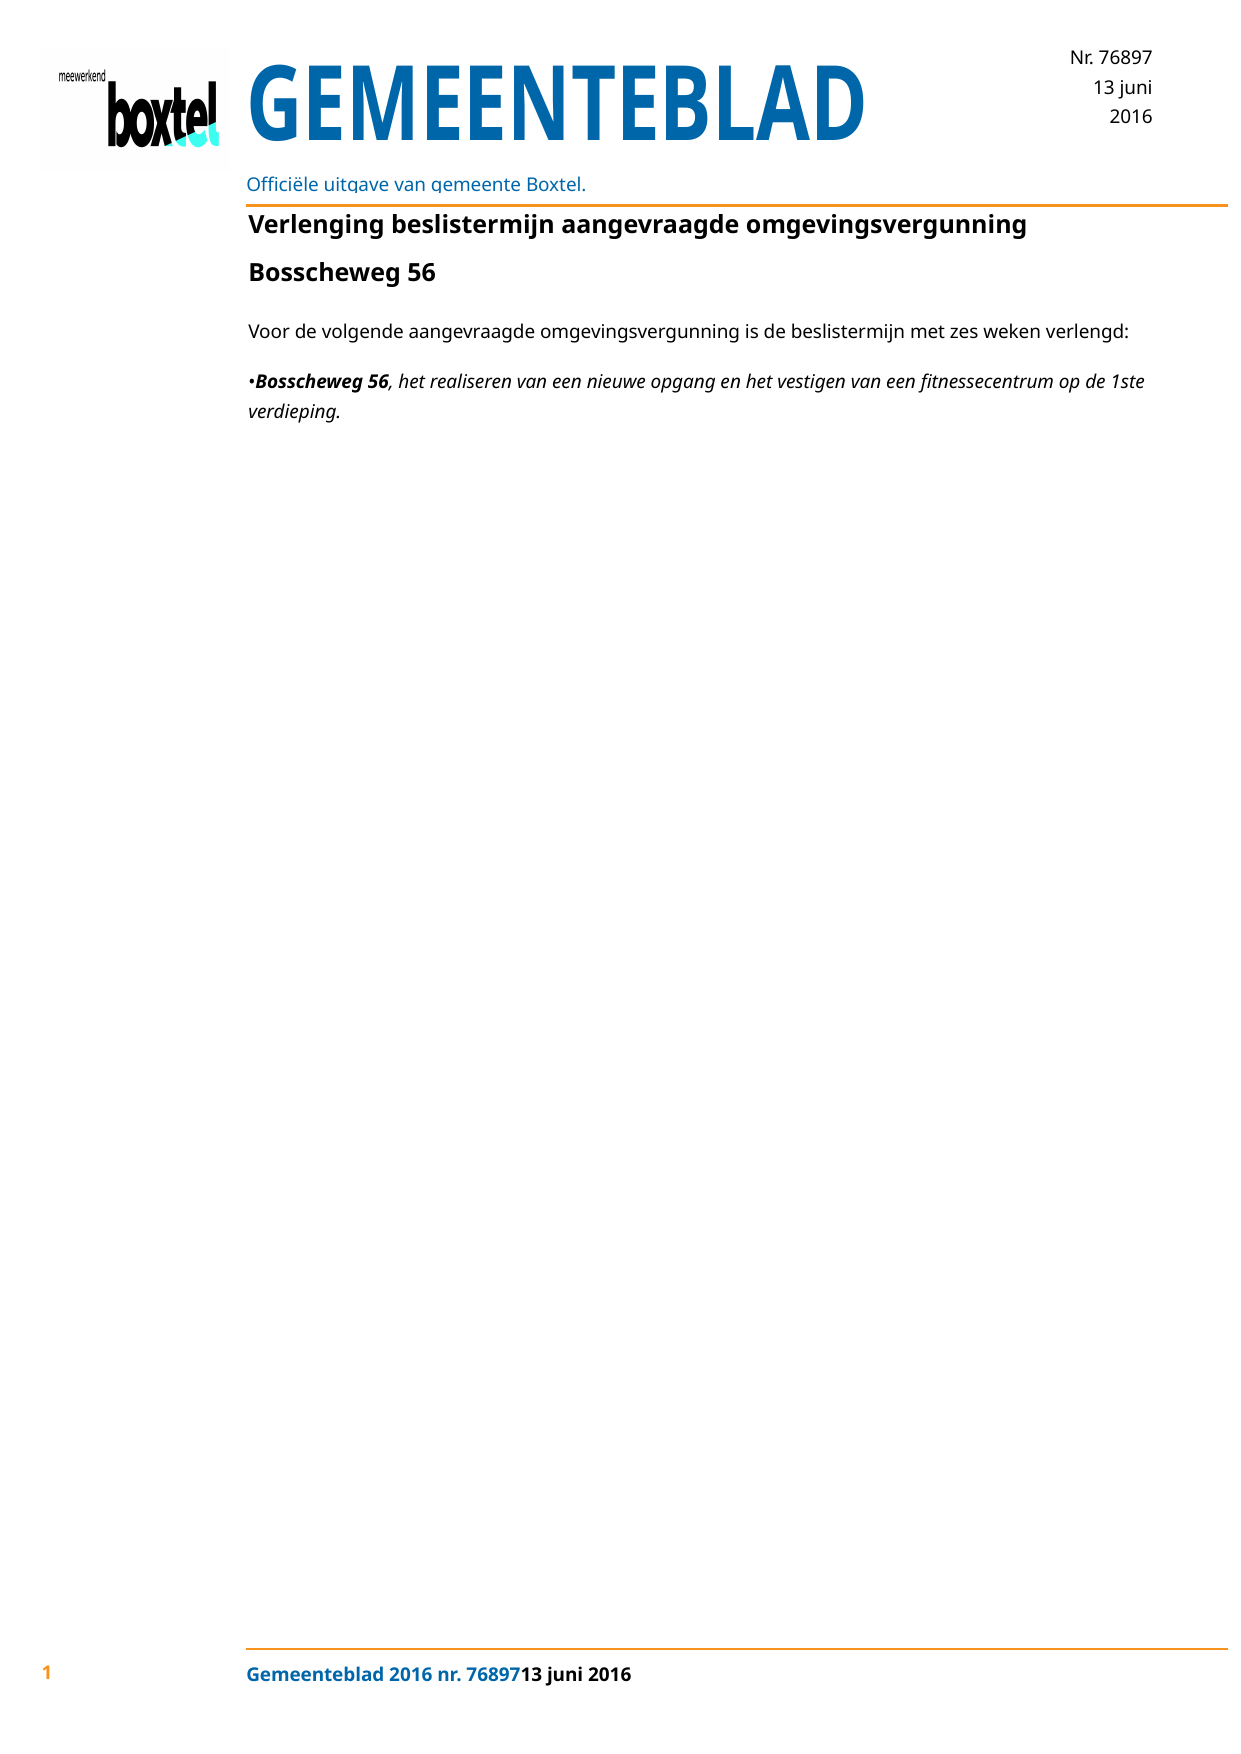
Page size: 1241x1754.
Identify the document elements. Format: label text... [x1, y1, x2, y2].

text •Bosscheweg 56, het realiseren van een nieuwe opgang en het vestigen van een fitnessecentrum op de 1ste verdieping. [248, 368, 1152, 424]
text Voor de volgende aangevraagde omgevingsvergunning is de beslistermijn met zes weken verlengd: [248, 318, 1152, 344]
picture [41, 47, 231, 172]
text Verlenging beslistermijn aangevraagde omgevingsvergunning Bosscheweg 56 [248, 207, 1152, 288]
